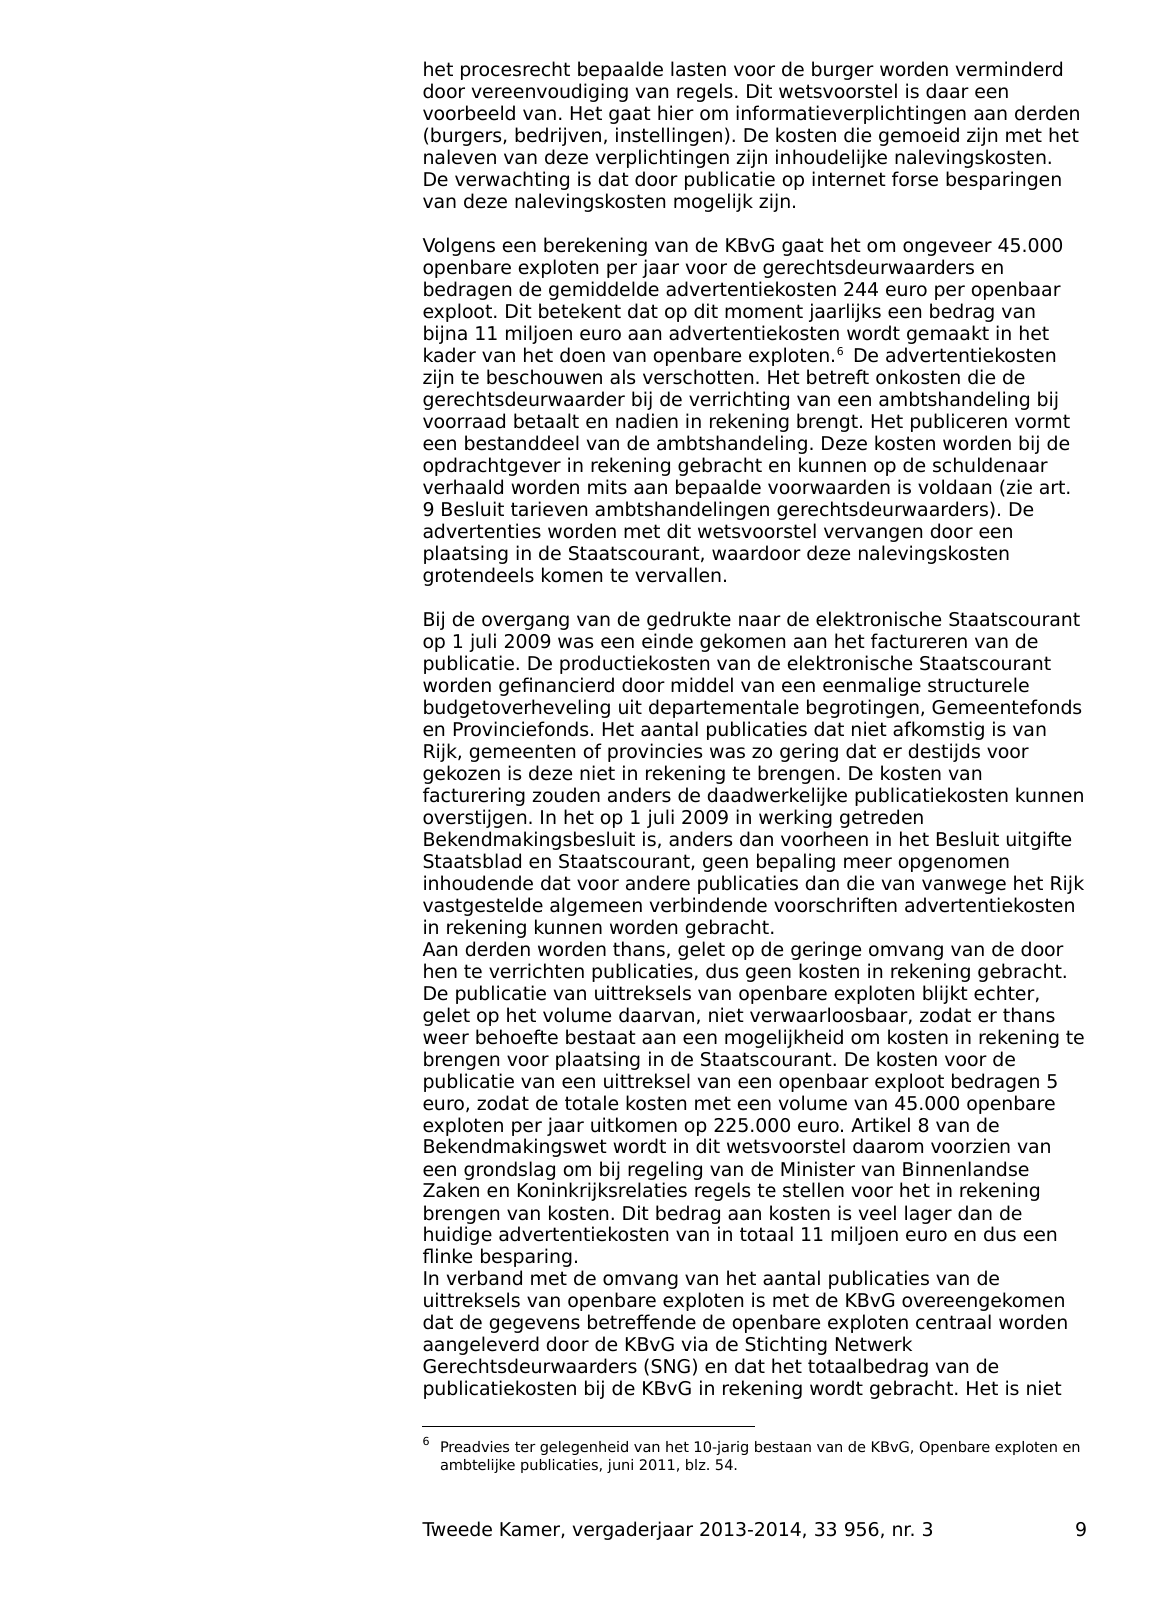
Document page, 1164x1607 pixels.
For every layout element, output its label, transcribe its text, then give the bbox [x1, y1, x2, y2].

text Aan derden worden thans, gelet op de geringe omvang van de door hen te verrichten publicaties, dus geen kosten in rekening gebracht. [422, 939, 1087, 983]
text De verwachting is dat door publicatie op internet forse besparingen van deze nalevingskosten mogelijk zijn. [422, 169, 1087, 213]
text Bij de overgang van de gedrukte naar de elektronische Staatscourant op 1 juli 2009 was een einde gekomen aan het factureren van de publicatie. De productiekosten van de elektronische Staatscourant worden gefinancierd door middel van een eenmalige structurele budgetoverheveling uit departementale begrotingen, Gemeentefonds en Provinciefonds. Het aantal publicaties dat niet afkomstig is van Rijk, gemeenten of provincies was zo gering dat er destijds voor gekozen is deze niet in rekening te brengen. De kosten van facturering zouden anders de daadwerkelijke publicatiekosten kunnen overstijgen. In het op 1 juli 2009 in werking getreden Bekendmakingsbesluit is, anders dan voorheen in het Besluit uitgifte Staatsblad en Staatscourant, geen bepaling meer opgenomen inhoudende dat voor andere publicaties dan die van vanwege het Rijk vastgestelde algemeen verbindende voorschriften advertentiekosten in rekening kunnen worden gebracht. [422, 609, 1087, 939]
text Volgens een berekening van de KBvG gaat het om ongeveer 45.000 openbare exploten per jaar voor de gerechtsdeurwaarders en bedragen de gemiddelde advertentiekosten 244 euro per openbaar exploot. Dit betekent dat op dit moment jaarlijks een bedrag van bijna 11 miljoen euro aan advertentiekosten wordt gemaakt in het kader van het doen van openbare exploten. De advertentiekosten zijn te beschouwen als verschotten. Het betreft onkosten die de gerechtsdeurwaarder bij de verrichting van een ambtshandeling bij voorraad betaalt en nadien in rekening brengt. Het publiceren vormt een bestanddeel van de ambtshandeling. Deze kosten worden bij de opdrachtgever in rekening gebracht en kunnen op de schuldenaar verhaald worden mits aan bepaalde voorwaarden is voldaan (zie art. 9 Besluit tarieven ambtshandelingen gerechtsdeurwaarders). De advertenties worden met dit wetsvoorstel vervangen door een plaatsing in de Staatscourant, waardoor deze nalevingskosten grotendeels komen te vervallen. [422, 235, 1087, 587]
text In verband met de omvang van het aantal publicaties van de uittreksels van openbare exploten is met de KBvG overeengekomen dat de gegevens betreffende de openbare exploten centraal worden aangeleverd door de KBvG via de Stichting Netwerk Gerechtsdeurwaarders (SNG) en dat het totaalbedrag van de publicatiekosten bij de KBvG in rekening wordt gebracht. Het is niet [422, 1268, 1087, 1400]
text Preadvies ter gelegenheid van het 10-jarig bestaan van de KBvG, Openbare exploten en ambtelijke publicaties, juni 2011, blz. 54. [422, 1435, 1087, 1474]
text het procesrecht bepaalde lasten voor de burger worden verminderd door vereenvoudiging van regels. Dit wetsvoorstel is daar een voorbeeld van. Het gaat hier om informatieverplichtingen aan derden (burgers, bedrijven, instellingen). De kosten die gemoeid zijn met het naleven van deze verplichtingen zijn inhoudelijke nalevingskosten. [422, 59, 1087, 169]
text De publicatie van uittreksels van openbare exploten blijkt echter, gelet op het volume daarvan, niet verwaarloosbaar, zodat er thans weer behoefte bestaat aan een mogelijkheid om kosten in rekening te brengen voor plaatsing in de Staatscourant. De kosten voor de publicatie van een uittreksel van een openbaar exploot bedragen 5 euro, zodat de totale kosten met een volume van 45.000 openbare exploten per jaar uitkomen op 225.000 euro. Artikel 8 van de Bekendmakingswet wordt in dit wetsvoorstel daarom voorzien van een grondslag om bij regeling van de Minister van Binnenlandse Zaken en Koninkrijksrelaties regels te stellen voor het in rekening brengen van kosten. Dit bedrag aan kosten is veel lager dan de huidige advertentiekosten van in totaal 11 miljoen euro en dus een flinke besparing. [422, 983, 1087, 1268]
